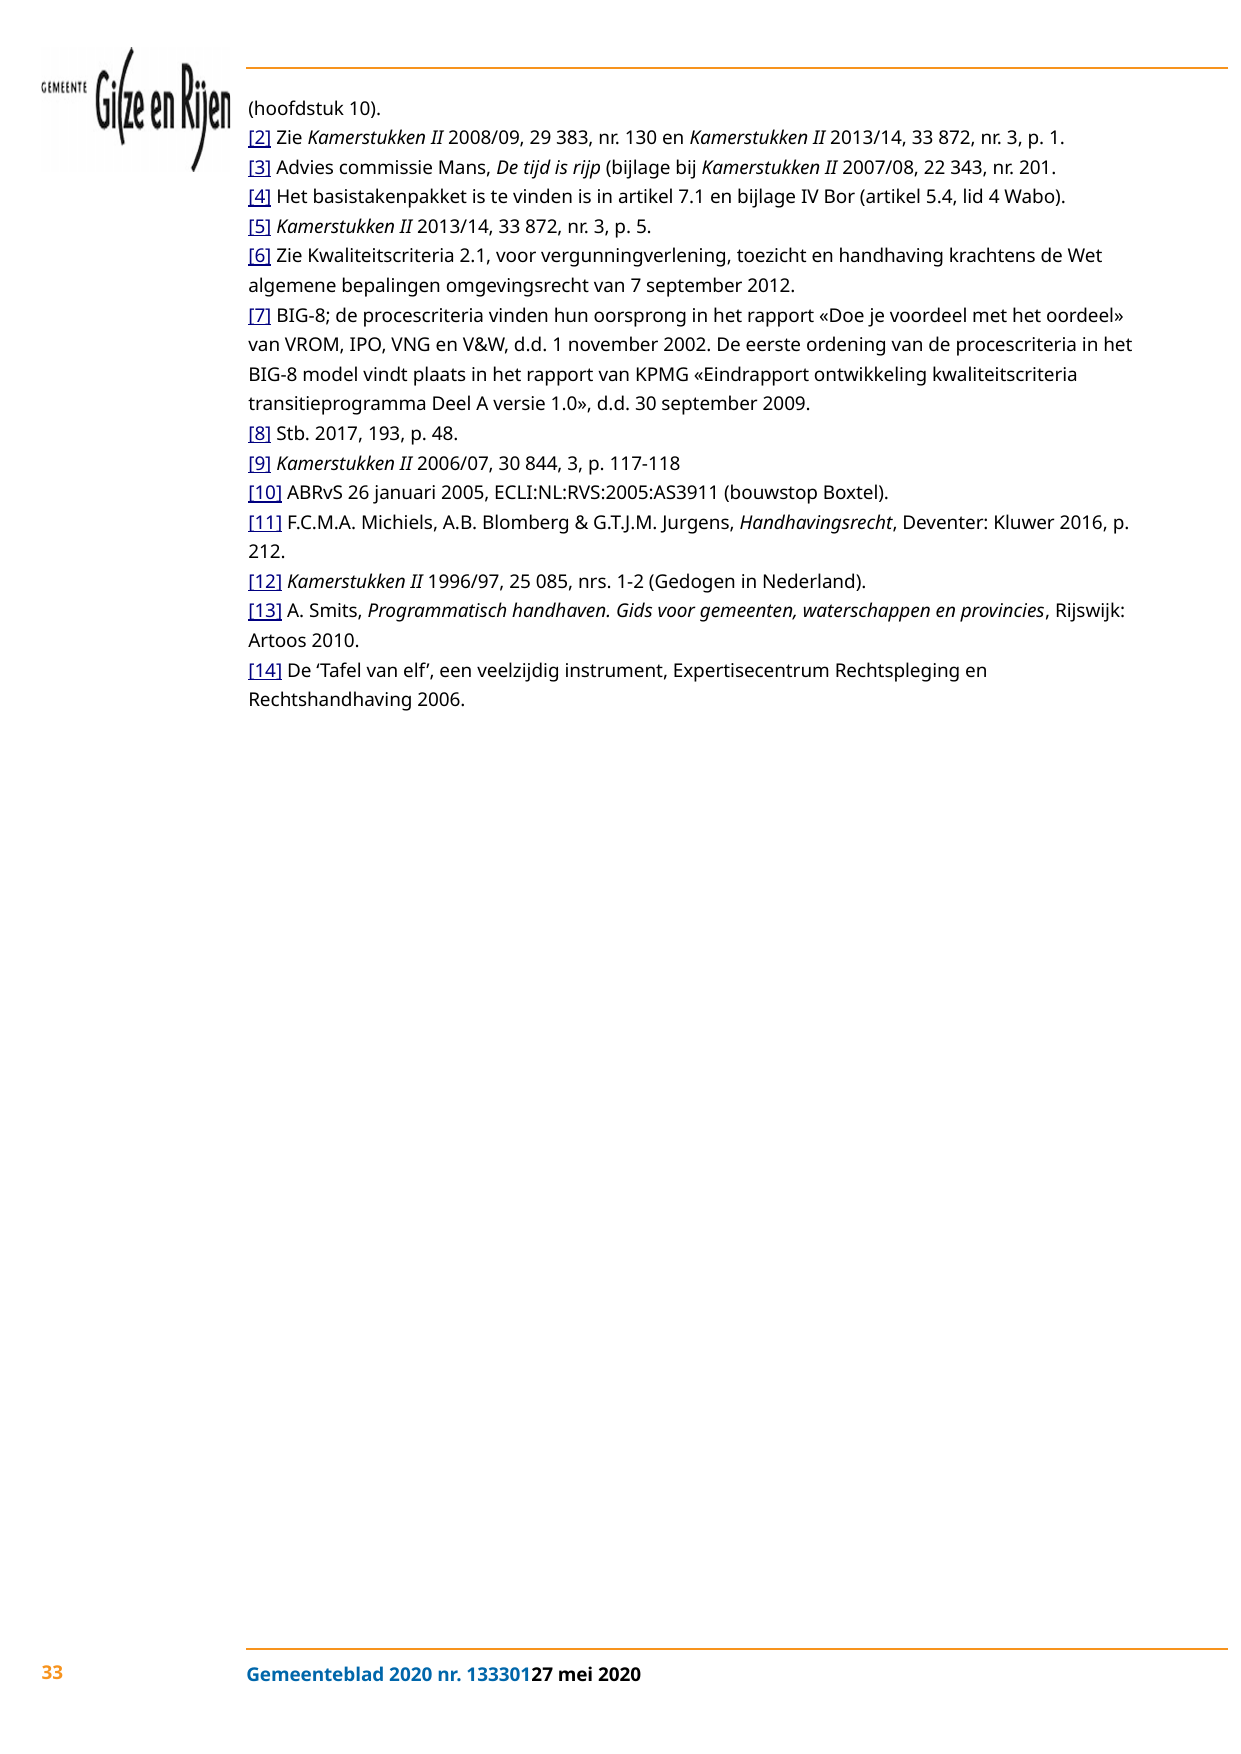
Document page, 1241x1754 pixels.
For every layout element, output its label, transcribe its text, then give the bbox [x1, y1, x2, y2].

text [11] F.C.M.A. Michiels, A.B. Blomberg & G.T.J.M. Jurgens, Handhavingsrecht, Deventer: Kluwer 2016, p. 212. [248, 509, 1152, 564]
text [14] De ‘Tafel van elf’, een veelzijdig instrument, Expertisecentrum Rechtspleging en Rechtshandhaving 2006. [248, 657, 1152, 712]
text [5] Kamerstukken II 2013/14, 33 872, nr. 3, p. 5. [248, 213, 1152, 239]
text [4] Het basistakenpakket is te vinden is in artikel 7.1 en bijlage IV Bor (artikel 5.4, lid 4 Wabo). [248, 183, 1152, 209]
text [10] ABRvS 26 januari 2005, ECLI:NL:RVS:2005:AS3911 (bouwstop Boxtel). [248, 479, 1152, 505]
text [9] Kamerstukken II 2006/07, 30 844, 3, p. 117-118 [248, 450, 1152, 476]
text [6] Zie Kwaliteitscriteria 2.1, voor vergunningverlening, toezicht en handhaving krachtens de Wet algemene bepalingen omgevingsrecht van 7 september 2012. [248, 243, 1152, 298]
text [2] Zie Kamerstukken II 2008/09, 29 383, nr. 130 en Kamerstukken II 2013/14, 33 872, nr. 3, p. 1. [248, 124, 1152, 150]
picture [41, 47, 231, 172]
text [7] BIG-8; de procescriteria vinden hun oorsprong in het rapport «Doe je voordeel met het oordeel» van VROM, IPO, VNG en V&W, d.d. 1 november 2002. De eerste ordening van de procescriteria in het BIG-8 model vindt plaats in het rapport van KPMG «Eindrapport ontwikkeling kwaliteitscriteria transitieprogramma Deel A versie 1.0», d.d. 30 september 2009. [248, 302, 1152, 416]
text [13] A. Smits, Programmatisch handhaven. Gids voor gemeenten, waterschappen en provincies, Rijswijk: Artoos 2010. [248, 598, 1152, 653]
text [3] Advies commissie Mans, De tijd is rijp (bijlage bij Kamerstukken II 2007/08, 22 343, nr. 201. [248, 154, 1152, 180]
text [12] Kamerstukken II 1996/97, 25 085, nrs. 1-2 (Gedogen in Nederland). [248, 568, 1152, 594]
text (hoofdstuk 10). [248, 95, 1152, 121]
text [8] Stb. 2017, 193, p. 48. [248, 420, 1152, 446]
